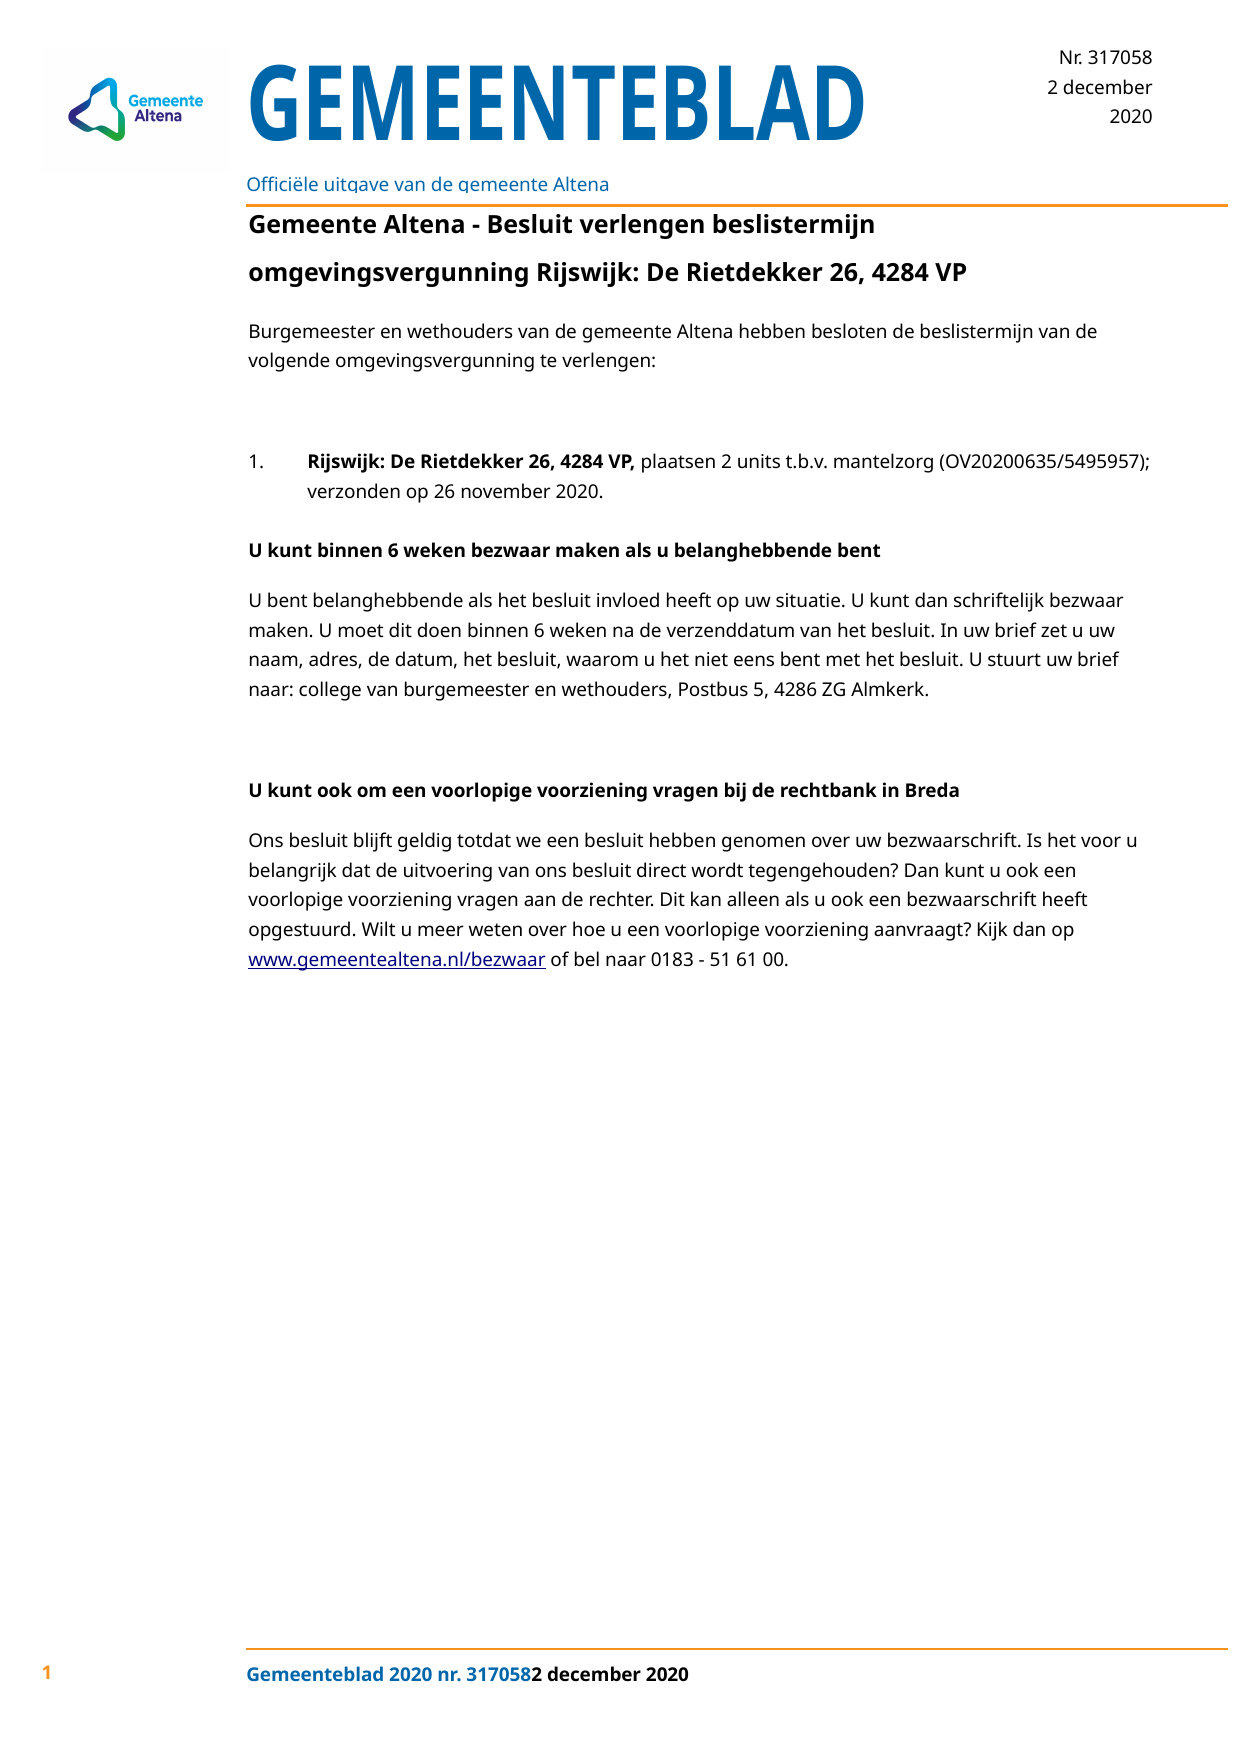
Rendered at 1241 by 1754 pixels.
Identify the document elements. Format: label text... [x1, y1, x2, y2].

text Burgemeester en wethouders van de gemeente Altena hebben besloten de beslistermijn van de volgende omgevingsvergunning te verlengen: [248, 318, 1152, 373]
text U kunt ook om een voorlopige voorziening vragen bij de rechtbank in Breda [248, 777, 1152, 803]
text Gemeente Altena - Besluit verlengen beslistermijn omgevingsvergunning Rijswijk: De Rietdekker 26, 4284 VP [248, 207, 1152, 288]
list Rijswijk: De Rietdekker 26, 4284 VP, plaatsen 2 units t.b.v. mantelzorg (OV20200635/5495957); verzonden op 26 november 2020. [248, 448, 1152, 504]
picture [41, 47, 231, 172]
text U bent belanghebbende als het besluit invloed heeft op uw situatie. U kunt dan schriftelijk bezwaar maken. U moet dit doen binnen 6 weken na de verzenddatum van het besluit. In uw brief zet u uw naam, adres, de datum, het besluit, waarom u het niet eens bent met het besluit. U stuurt uw brief naar: college van burgemeester en wethouders, Postbus 5, 4286 ZG Almkerk. [248, 587, 1152, 702]
text U kunt binnen 6 weken bezwaar maken als u belanghebbende bent [248, 537, 1152, 563]
text Ons besluit blijft geldig totdat we een besluit hebben genomen over uw bezwaarschrift. Is het voor u belangrijk dat de uitvoering van ons besluit direct wordt tegengehouden? Dan kunt u ook een voorlopige voorziening vragen aan de rechter. Dit kan alleen als u ook een bezwaarschrift heeft opgestuurd. Wilt u meer weten over hoe u een voorlopige voorziening aanvraagt? Kijk dan op www.gemeentealtena.nl/bezwaar of bel naar 0183 - 51 61 00. [248, 827, 1152, 972]
